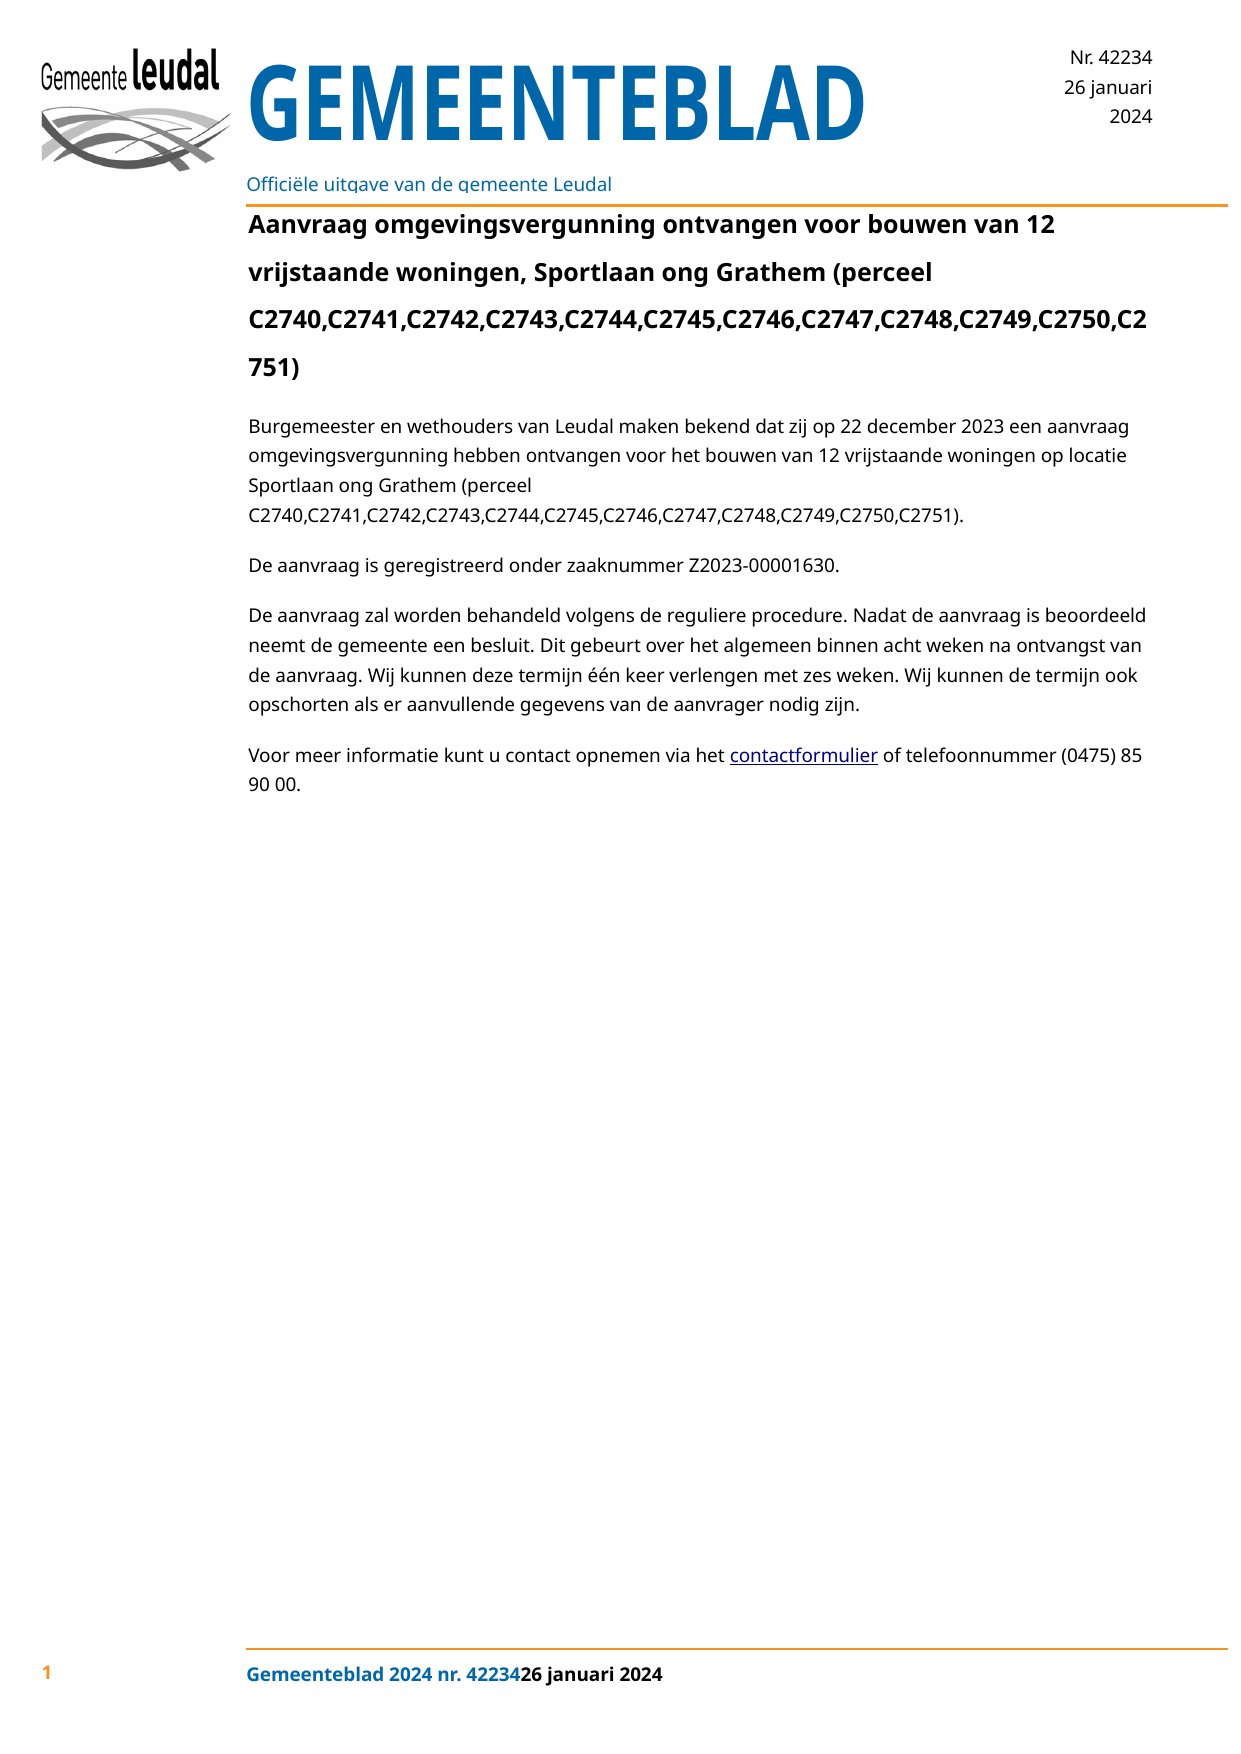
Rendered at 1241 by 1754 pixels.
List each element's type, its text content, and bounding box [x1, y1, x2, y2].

text De aanvraag is geregistreerd onder zaaknummer Z2023-00001630. [248, 552, 1152, 578]
text Aanvraag omgevingsvergunning ontvangen voor bouwen van 12 vrijstaande woningen, Sportlaan ong Grathem (perceel C2740,C2741,C2742,C2743,C2744,C2745,C2746,C2747,C2748,C2749,C2750,C2751) [248, 207, 1152, 384]
picture [41, 47, 231, 172]
text Burgemeester en wethouders van Leudal maken bekend dat zij op 22 december 2023 een aanvraag omgevingsvergunning hebben ontvangen voor het bouwen van 12 vrijstaande woningen op locatie Sportlaan ong Grathem (perceel C2740,C2741,C2742,C2743,C2744,C2745,C2746,C2747,C2748,C2749,C2750,C2751). [248, 413, 1152, 528]
text De aanvraag zal worden behandeld volgens de reguliere procedure. Nadat de aanvraag is beoordeeld neemt de gemeente een besluit. Dit gebeurt over het algemeen binnen acht weken na ontvangst van de aanvraag. Wij kunnen deze termijn één keer verlengen met zes weken. Wij kunnen de termijn ook opschorten als er aanvullende gegevens van de aanvrager nodig zijn. [248, 603, 1152, 717]
text Voor meer informatie kunt u contact opnemen via het contactformulier of telefoonnummer (0475) 85 90 00. [248, 742, 1152, 797]
